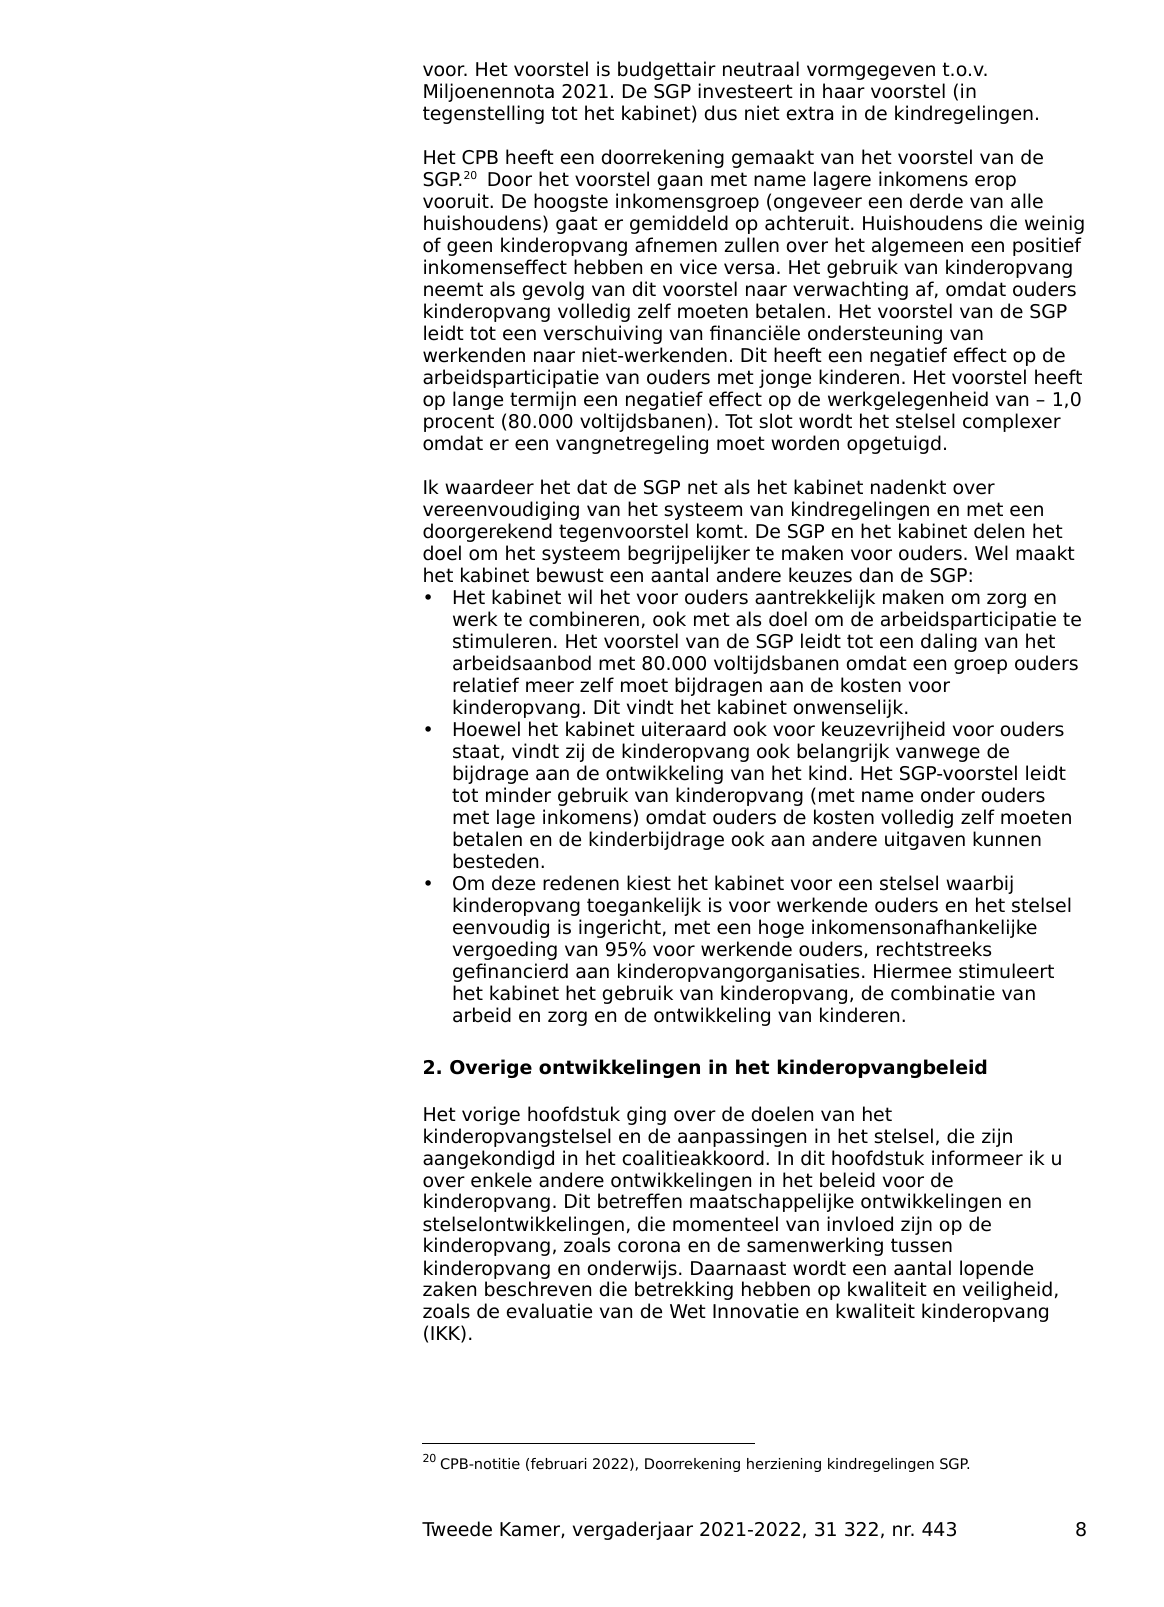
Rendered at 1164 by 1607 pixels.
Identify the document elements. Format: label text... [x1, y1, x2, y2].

text Het vorige hoofdstuk ging over de doelen van het kinderopvangstelsel en de aanpassingen in het stelsel, die zijn aangekondigd in het coalitieakkoord. In dit hoofdstuk informeer ik u over enkele andere ontwikkelingen in het beleid voor de kinderopvang. Dit betreffen maatschappelijke ontwikkelingen en stelselontwikkelingen, die momenteel van invloed zijn op de kinderopvang, zoals corona en de samenwerking tussen kinderopvang en onderwijs. Daarnaast wordt een aantal lopende zaken beschreven die betrekking hebben op kwaliteit en veiligheid, zoals de evaluatie van de Wet Innovatie en kwaliteit kinderopvang (IKK). [422, 1103, 1087, 1345]
text voor. Het voorstel is budgettair neutraal vormgegeven t.o.v. Miljoenennota 2021. De SGP investeert in haar voorstel (in tegenstelling tot het kabinet) dus niet extra in de kindregelingen. [422, 59, 1087, 125]
text CPB-notitie (februari 2022), Doorrekening herziening kindregelingen SGP. [422, 1452, 1087, 1474]
text • Om deze redenen kiest het kabinet voor een stelsel waarbij kinderopvang toegankelijk is voor werkende ouders en het stelsel eenvoudig is ingericht, met een hoge inkomensonafhankelijke vergoeding van 95% voor werkende ouders, rechtstreeks gefinancierd aan kinderopvangorganisaties. Hiermee stimuleert het kabinet het gebruik van kinderopvang, de combinatie van arbeid en zorg en de ontwikkeling van kinderen. [422, 873, 1087, 1027]
subtitle 2. Overige ontwikkelingen in het kinderopvangbeleid [422, 1057, 1087, 1078]
text Het CPB heeft een doorrekening gemaakt van het voorstel van de SGP. Door het voorstel gaan met name lagere inkomens erop vooruit. De hoogste inkomensgroep (ongeveer een derde van alle huishoudens) gaat er gemiddeld op achteruit. Huishoudens die weinig of geen kinderopvang afnemen zullen over het algemeen een positief inkomenseffect hebben en vice versa. Het gebruik van kinderopvang neemt als gevolg van dit voorstel naar verwachting af, omdat ouders kinderopvang volledig zelf moeten betalen. Het voorstel van de SGP leidt tot een verschuiving van financiële ondersteuning van werkenden naar niet-werkenden. Dit heeft een negatief effect op de arbeidsparticipatie van ouders met jonge kinderen. Het voorstel heeft op lange termijn een negatief effect op de werkgelegenheid van – 1,0 procent (80.000 voltijdsbanen). Tot slot wordt het stelsel complexer omdat er een vangnetregeling moet worden opgetuigd. [422, 147, 1087, 455]
text • Het kabinet wil het voor ouders aantrekkelijk maken om zorg en werk te combineren, ook met als doel om de arbeidsparticipatie te stimuleren. Het voorstel van de SGP leidt tot een daling van het arbeidsaanbod met 80.000 voltijdsbanen omdat een groep ouders relatief meer zelf moet bijdragen aan de kosten voor kinderopvang. Dit vindt het kabinet onwenselijk. [422, 587, 1087, 719]
text Ik waardeer het dat de SGP net als het kabinet nadenkt over vereenvoudiging van het systeem van kindregelingen en met een doorgerekend tegenvoorstel komt. De SGP en het kabinet delen het doel om het systeem begrijpelijker te maken voor ouders. Wel maakt het kabinet bewust een aantal andere keuzes dan de SGP: [422, 477, 1087, 587]
text • Hoewel het kabinet uiteraard ook voor keuzevrijheid voor ouders staat, vindt zij de kinderopvang ook belangrijk vanwege de bijdrage aan de ontwikkeling van het kind. Het SGP-voorstel leidt tot minder gebruik van kinderopvang (met name onder ouders met lage inkomens) omdat ouders de kosten volledig zelf moeten betalen en de kinderbijdrage ook aan andere uitgaven kunnen besteden. [422, 719, 1087, 873]
